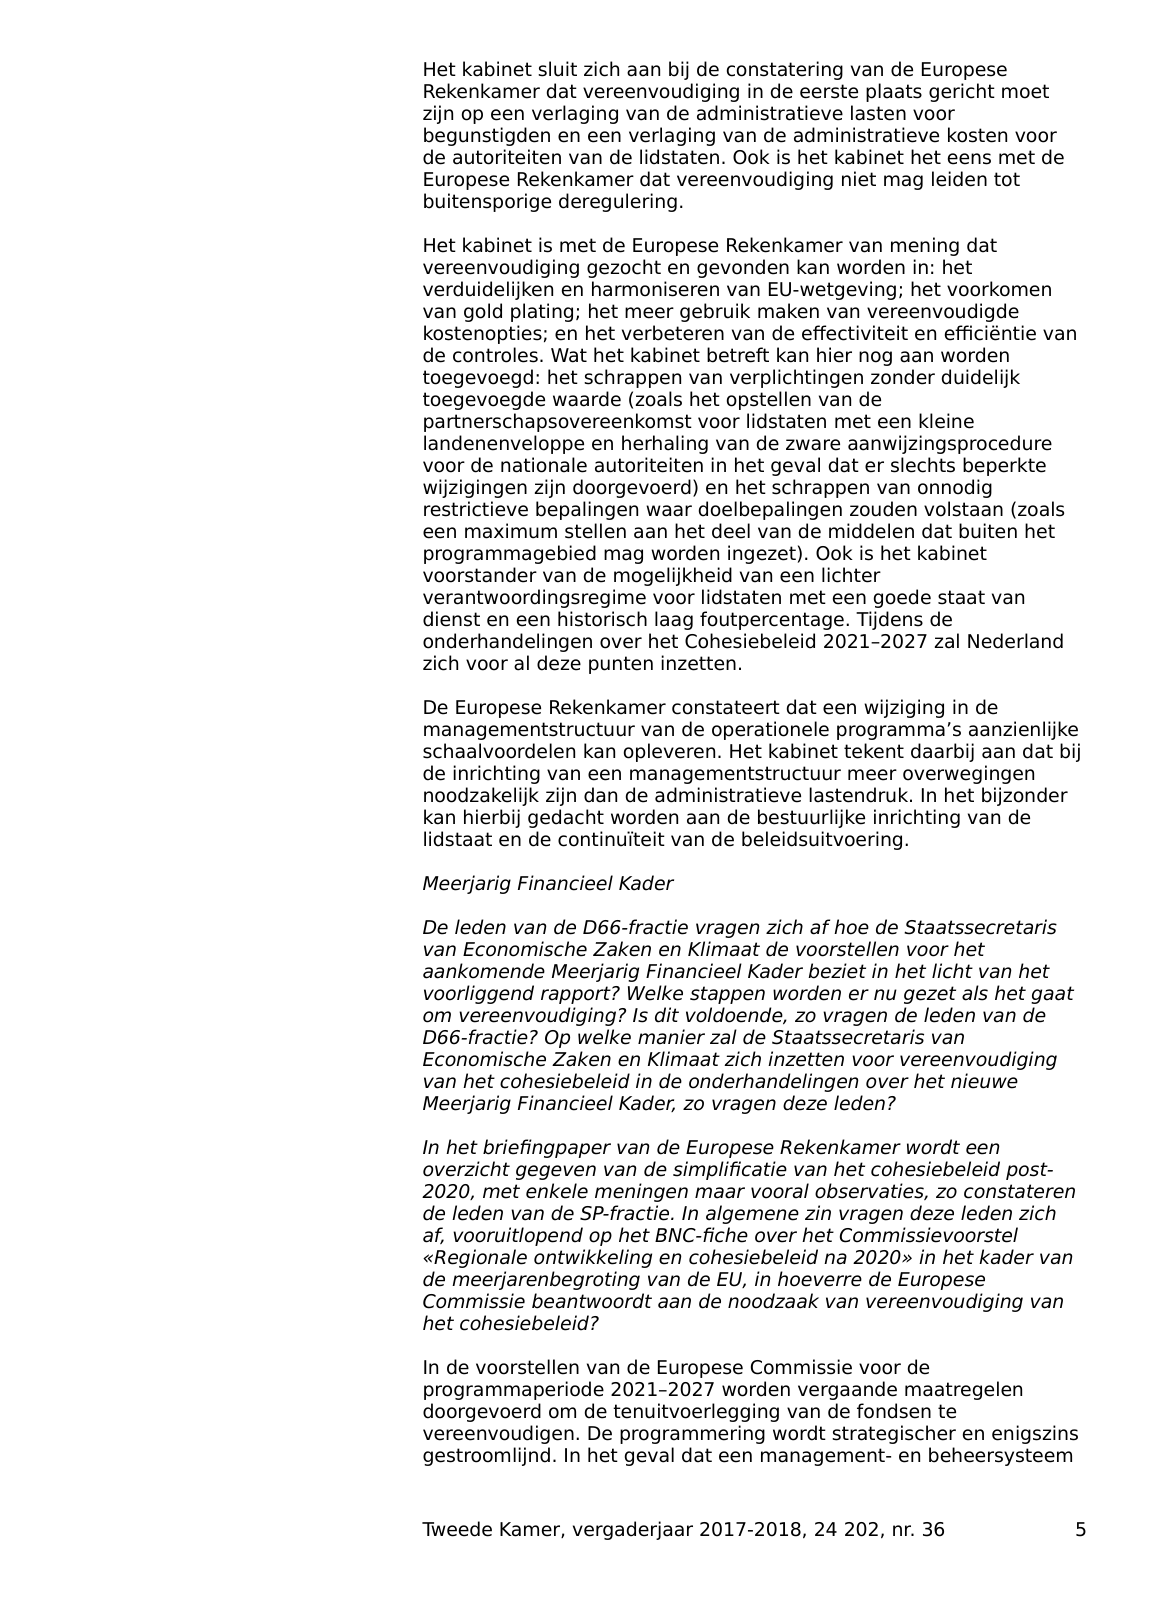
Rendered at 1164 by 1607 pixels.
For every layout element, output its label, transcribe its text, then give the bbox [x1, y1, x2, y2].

text In het briefingpaper van de Europese Rekenkamer wordt een overzicht gegeven van de simplificatie van het cohesiebeleid post-2020, met enkele meningen maar vooral observaties, zo constateren de leden van de SP-fractie. In algemene zin vragen deze leden zich af, vooruitlopend op het BNC-fiche over het Commissievoorstel «Regionale ontwikkeling en cohesiebeleid na 2020» in het kader van de meerjarenbegroting van de EU, in hoeverre de Europese Commissie beantwoordt aan de noodzaak van vereenvoudiging van het cohesiebeleid? [422, 1137, 1087, 1335]
text Het kabinet is met de Europese Rekenkamer van mening dat vereenvoudiging gezocht en gevonden kan worden in: het verduidelijken en harmoniseren van EU-wetgeving; het voorkomen van gold plating; het meer gebruik maken van vereenvoudigde kostenopties; en het verbeteren van de effectiviteit en efficiëntie van de controles. Wat het kabinet betreft kan hier nog aan worden toegevoegd: het schrappen van verplichtingen zonder duidelijk toegevoegde waarde (zoals het opstellen van de partnerschapsovereenkomst voor lidstaten met een kleine landenenveloppe en herhaling van de zware aanwijzingsprocedure voor de nationale autoriteiten in het geval dat er slechts beperkte wijzigingen zijn doorgevoerd) en het schrappen van onnodig restrictieve bepalingen waar doelbepalingen zouden volstaan (zoals een maximum stellen aan het deel van de middelen dat buiten het programmagebied mag worden ingezet). Ook is het kabinet voorstander van de mogelijkheid van een lichter verantwoordingsregime voor lidstaten met een goede staat van dienst en een historisch laag foutpercentage. Tijdens de onderhandelingen over het Cohesiebeleid 2021–2027 zal Nederland zich voor al deze punten inzetten. [422, 235, 1087, 675]
subtitle Meerjarig Financieel Kader [422, 873, 1087, 895]
text De leden van de D66-fractie vragen zich af hoe de Staatssecretaris van Economische Zaken en Klimaat de voorstellen voor het aankomende Meerjarig Financieel Kader beziet in het licht van het voorliggend rapport? Welke stappen worden er nu gezet als het gaat om vereenvoudiging? Is dit voldoende, zo vragen de leden van de D66-fractie? Op welke manier zal de Staatssecretaris van Economische Zaken en Klimaat zich inzetten voor vereenvoudiging van het cohesiebeleid in de onderhandelingen over het nieuwe Meerjarig Financieel Kader, zo vragen deze leden? [422, 917, 1087, 1115]
text In de voorstellen van de Europese Commissie voor de programmaperiode 2021–2027 worden vergaande maatregelen doorgevoerd om de tenuitvoerlegging van de fondsen te vereenvoudigen. De programmering wordt strategischer en enigszins gestroomlijnd. In het geval dat een management- en beheersysteem [422, 1357, 1087, 1467]
text Het kabinet sluit zich aan bij de constatering van de Europese Rekenkamer dat vereenvoudiging in de eerste plaats gericht moet zijn op een verlaging van de administratieve lasten voor begunstigden en een verlaging van de administratieve kosten voor de autoriteiten van de lidstaten. Ook is het kabinet het eens met de Europese Rekenkamer dat vereenvoudiging niet mag leiden tot buitensporige deregulering. [422, 59, 1087, 213]
text De Europese Rekenkamer constateert dat een wijziging in de managementstructuur van de operationele programma’s aanzienlijke schaalvoordelen kan opleveren. Het kabinet tekent daarbij aan dat bij de inrichting van een managementstructuur meer overwegingen noodzakelijk zijn dan de administratieve lastendruk. In het bijzonder kan hierbij gedacht worden aan de bestuurlijke inrichting van de lidstaat en de continuïteit van de beleidsuitvoering. [422, 697, 1087, 851]
